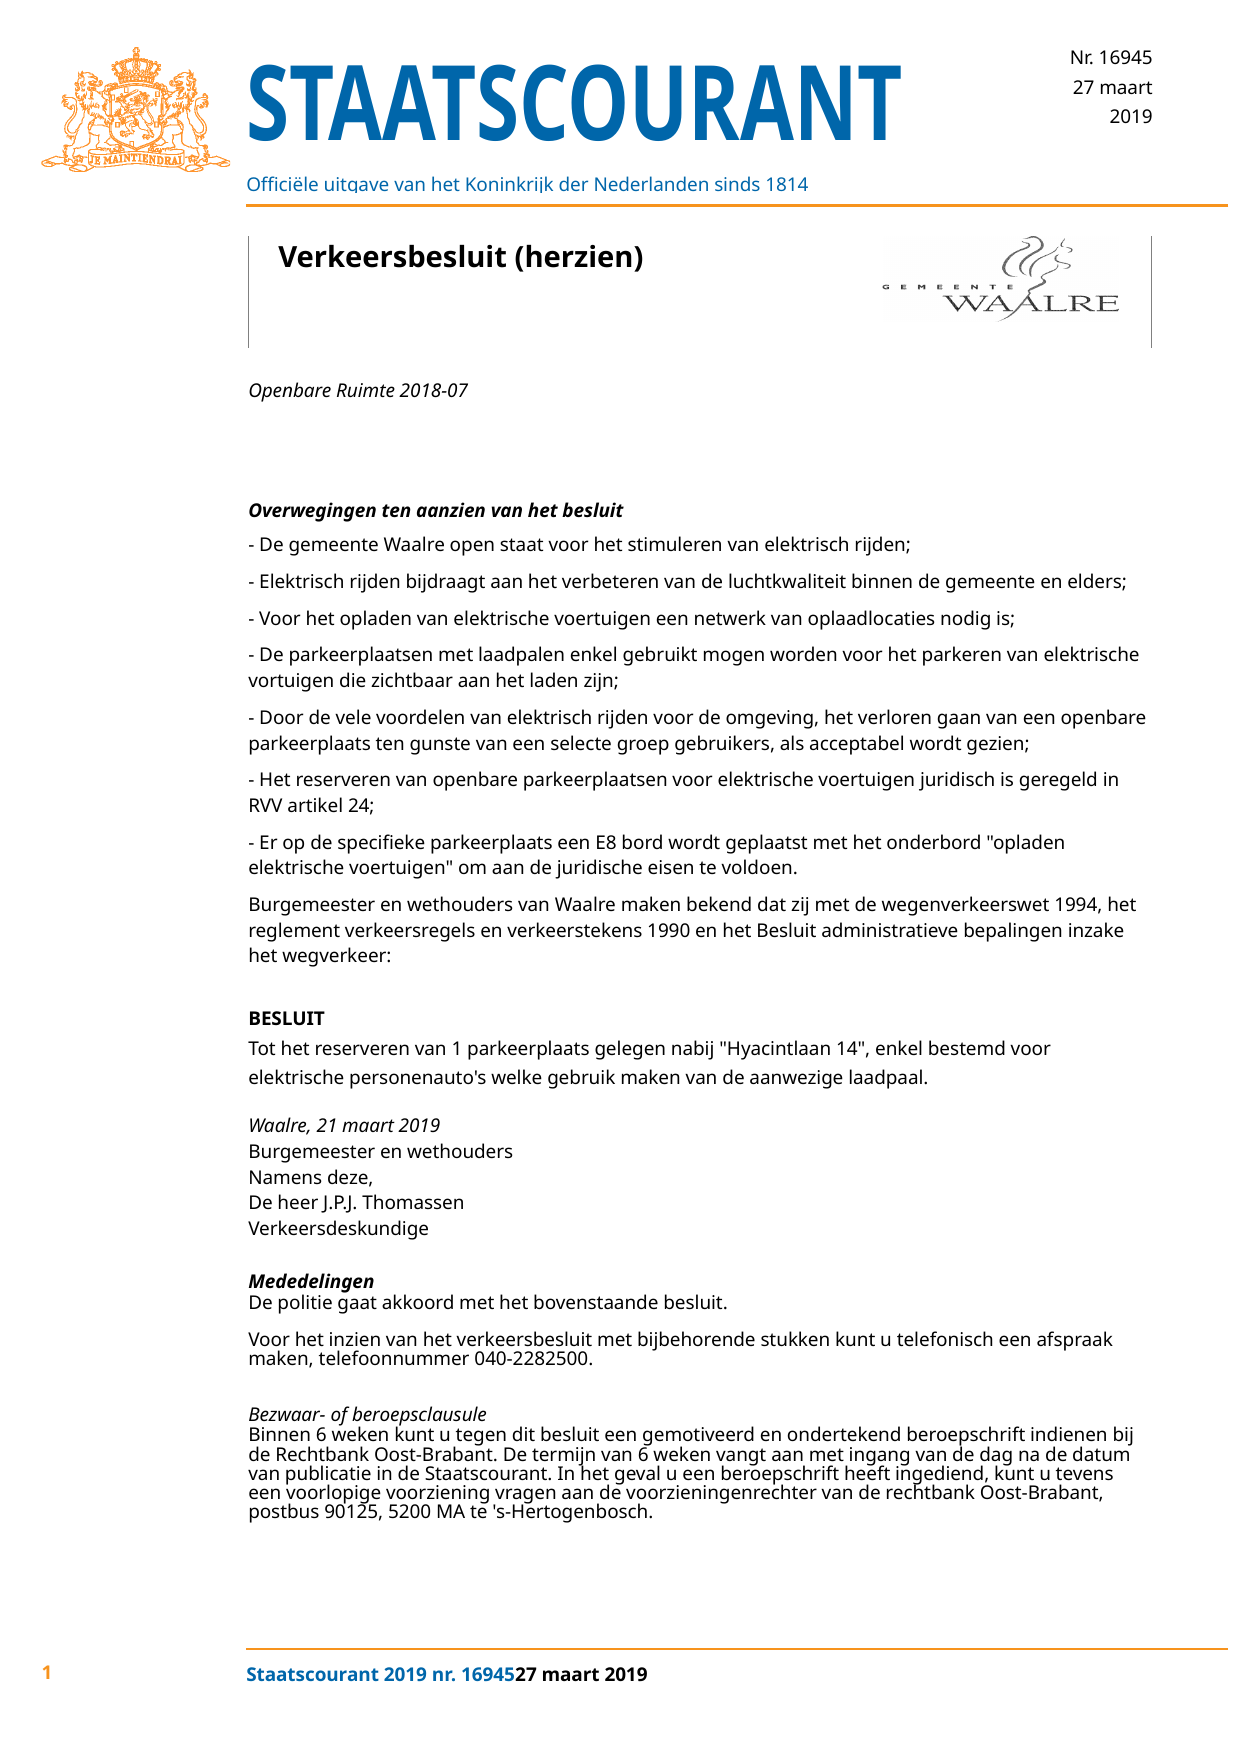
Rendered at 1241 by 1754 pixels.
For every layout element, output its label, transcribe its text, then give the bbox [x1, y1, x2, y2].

text Bezwaar- of beroepsclausule [248, 1401, 1152, 1426]
text Burgemeester en wethouders [248, 1138, 1152, 1164]
text Waalre, 21 maart 2019 [248, 1112, 1152, 1138]
text De politie gaat akkoord met het bovenstaande besluit. [248, 1294, 1152, 1313]
text Burgemeester en wethouders van Waalre maken bekend dat zij met de wegenverkeerswet 1994, het reglement verkeersregels en verkeerstekens 1990 en het Besluit administratieve bepalingen inzake het wegverkeer: [248, 891, 1152, 968]
table_header [850, 236, 1151, 348]
text - De parkeerplaatsen met laadpalen enkel gebruikt mogen worden voor het parkeren van elektrische vortuigen die zichtbaar aan het laden zijn; [248, 642, 1152, 693]
text Binnen 6 weken kunt u tegen dit besluit een gemotiveerd en ondertekend beroepschrift indienen bij de Rechtbank Oost-Brabant. De termijn van 6 weken vangt aan met ingang van de dag na de datum van publicatie in de Staatscourant. In het geval u een beroepschrift heeft ingediend, kunt u tevens een voorlopige voorziening vragen aan de voorzieningenrechter van de rechtbank Oost-Brabant, postbus 90125, 5200 MA te 's-Hertogenbosch. [248, 1426, 1152, 1523]
text - Door de vele voordelen van elektrisch rijden voor de omgeving, het verloren gaan van een openbare parkeerplaats ten gunste van een selecte groep gebruikers, als acceptabel wordt gezien; [248, 704, 1152, 756]
text - De gemeente Waalre open staat voor het stimuleren van elektrisch rijden; [248, 532, 1152, 557]
picture [41, 47, 231, 172]
text Verkeersdeskundige [248, 1215, 1152, 1241]
text - Er op de specifieke parkeerplaats een E8 bord wordt geplaatst met het onderbord "opladen elektrische voertuigen" om aan de juridische eisen te voldoen. [248, 829, 1152, 880]
text BESLUIT [248, 1005, 1152, 1031]
text - Voor het opladen van elektrische voertuigen een netwerk van oplaadlocaties nodig is; [248, 605, 1152, 631]
text Voor het inzien van het verkeersbesluit met bijbehorende stukken kunt u telefonisch een afspraak maken, telefoonnummer 040-2282500. [248, 1331, 1152, 1369]
text Tot het reserveren van 1 parkeerplaats gelegen nabij "Hyacintlaan 14", enkel bestemd voor elektrische personenauto's welke gebruik maken van de aanwezige laadpaal. [248, 1035, 1152, 1090]
text Overwegingen ten aanzien van het besluit [248, 498, 1152, 523]
table_header Verkeersbesluit (herzien) [249, 236, 850, 348]
text Mededelingen [248, 1268, 1152, 1294]
text De heer J.P.J. Thomassen [248, 1189, 1152, 1215]
text - Elektrisch rijden bijdraagt aan het verbeteren van de luchtkwaliteit binnen de gemeente en elders; [248, 568, 1152, 594]
picture [882, 236, 1119, 322]
text Openbare Ruimte 2018-07 [248, 377, 1152, 403]
text - Het reserveren van openbare parkeerplaatsen voor elektrische voertuigen juridisch is geregeld in RVV artikel 24; [248, 766, 1152, 818]
text Namens deze, [248, 1164, 1152, 1189]
